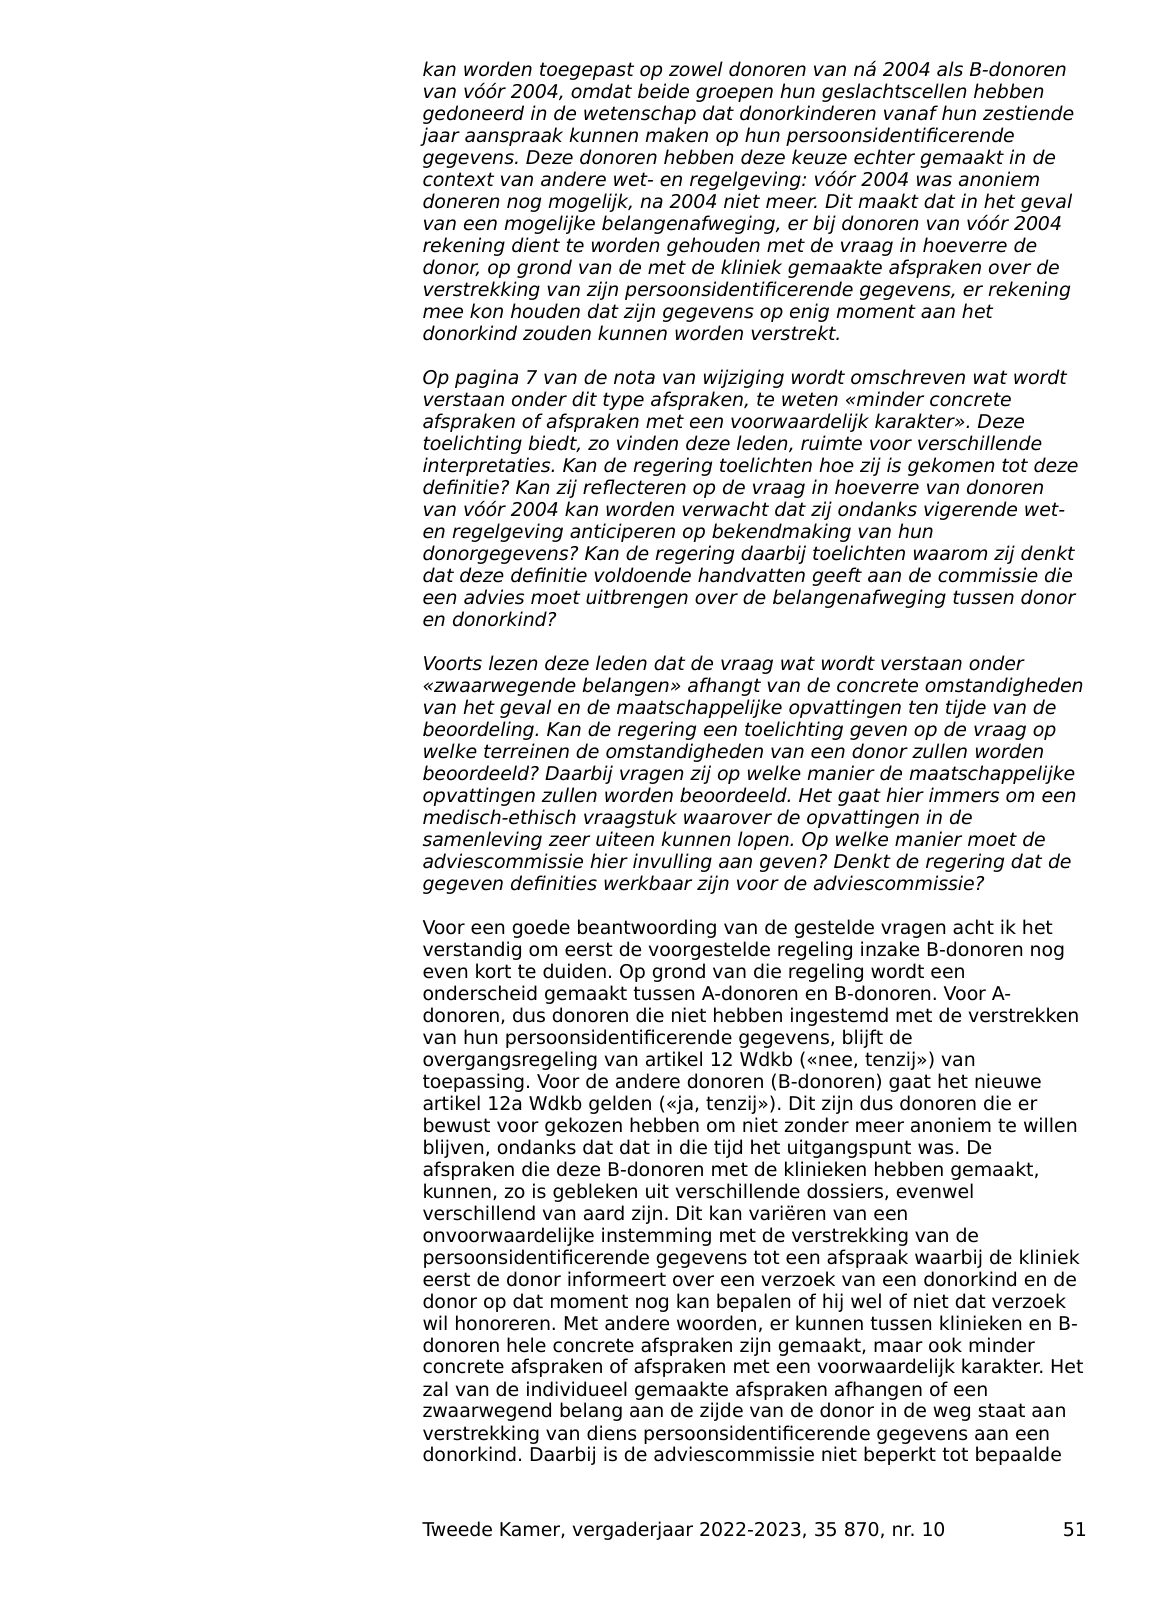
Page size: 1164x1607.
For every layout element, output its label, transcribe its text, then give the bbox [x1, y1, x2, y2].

text Op pagina 7 van de nota van wijziging wordt omschreven wat wordt verstaan onder dit type afspraken, te weten «minder concrete afspraken of afspraken met een voorwaardelijk karakter». Deze toelichting biedt, zo vinden deze leden, ruimte voor verschillende interpretaties. Kan de regering toelichten hoe zij is gekomen tot deze definitie? Kan zij reflecteren op de vraag in hoeverre van donoren van vóór 2004 kan worden verwacht dat zij ondanks vigerende wet- en regelgeving anticiperen op bekendmaking van hun donorgegevens? Kan de regering daarbij toelichten waarom zij denkt dat deze definitie voldoende handvatten geeft aan de commissie die een advies moet uitbrengen over de belangenafweging tussen donor en donorkind? [422, 367, 1087, 631]
text kan worden toegepast op zowel donoren van ná 2004 als B-donoren van vóór 2004, omdat beide groepen hun geslachtscellen hebben gedoneerd in de wetenschap dat donorkinderen vanaf hun zestiende jaar aanspraak kunnen maken op hun persoonsidentificerende gegevens. Deze donoren hebben deze keuze echter gemaakt in de context van andere wet- en regelgeving: vóór 2004 was anoniem doneren nog mogelijk, na 2004 niet meer. Dit maakt dat in het geval van een mogelijke belangenafweging, er bij donoren van vóór 2004 rekening dient te worden gehouden met de vraag in hoeverre de donor, op grond van de met de kliniek gemaakte afspraken over de verstrekking van zijn persoonsidentificerende gegevens, er rekening mee kon houden dat zijn gegevens op enig moment aan het donorkind zouden kunnen worden verstrekt. [422, 59, 1087, 345]
text Voorts lezen deze leden dat de vraag wat wordt verstaan onder «zwaarwegende belangen» afhangt van de concrete omstandigheden van het geval en de maatschappelijke opvattingen ten tijde van de beoordeling. Kan de regering een toelichting geven op de vraag op welke terreinen de omstandigheden van een donor zullen worden beoordeeld? Daarbij vragen zij op welke manier de maatschappelijke opvattingen zullen worden beoordeeld. Het gaat hier immers om een medisch-ethisch vraagstuk waarover de opvattingen in de samenleving zeer uiteen kunnen lopen. Op welke manier moet de adviescommissie hier invulling aan geven? Denkt de regering dat de gegeven definities werkbaar zijn voor de adviescommissie? [422, 653, 1087, 895]
text Voor een goede beantwoording van de gestelde vragen acht ik het verstandig om eerst de voorgestelde regeling inzake B-donoren nog even kort te duiden. Op grond van die regeling wordt een onderscheid gemaakt tussen A-donoren en B-donoren. Voor A-donoren, dus donoren die niet hebben ingestemd met de verstrekken van hun persoonsidentificerende gegevens, blijft de overgangsregeling van artikel 12 Wdkb («nee, tenzij») van toepassing. Voor de andere donoren (B-donoren) gaat het nieuwe artikel 12a Wdkb gelden («ja, tenzij»). Dit zijn dus donoren die er bewust voor gekozen hebben om niet zonder meer anoniem te willen blijven, ondanks dat dat in die tijd het uitgangspunt was. De afspraken die deze B-donoren met de klinieken hebben gemaakt, kunnen, zo is gebleken uit verschillende dossiers, evenwel verschillend van aard zijn. Dit kan variëren van een onvoorwaardelijke instemming met de verstrekking van de persoonsidentificerende gegevens tot een afspraak waarbij de kliniek eerst de donor informeert over een verzoek van een donorkind en de donor op dat moment nog kan bepalen of hij wel of niet dat verzoek wil honoreren. Met andere woorden, er kunnen tussen klinieken en B-donoren hele concrete afspraken zijn gemaakt, maar ook minder concrete afspraken of afspraken met een voorwaardelijk karakter. Het zal van de individueel gemaakte afspraken afhangen of een zwaarwegend belang aan de zijde van de donor in de weg staat aan verstrekking van diens persoonsidentificerende gegevens aan een donorkind. Daarbij is de adviescommissie niet beperkt tot bepaalde [422, 917, 1087, 1466]
